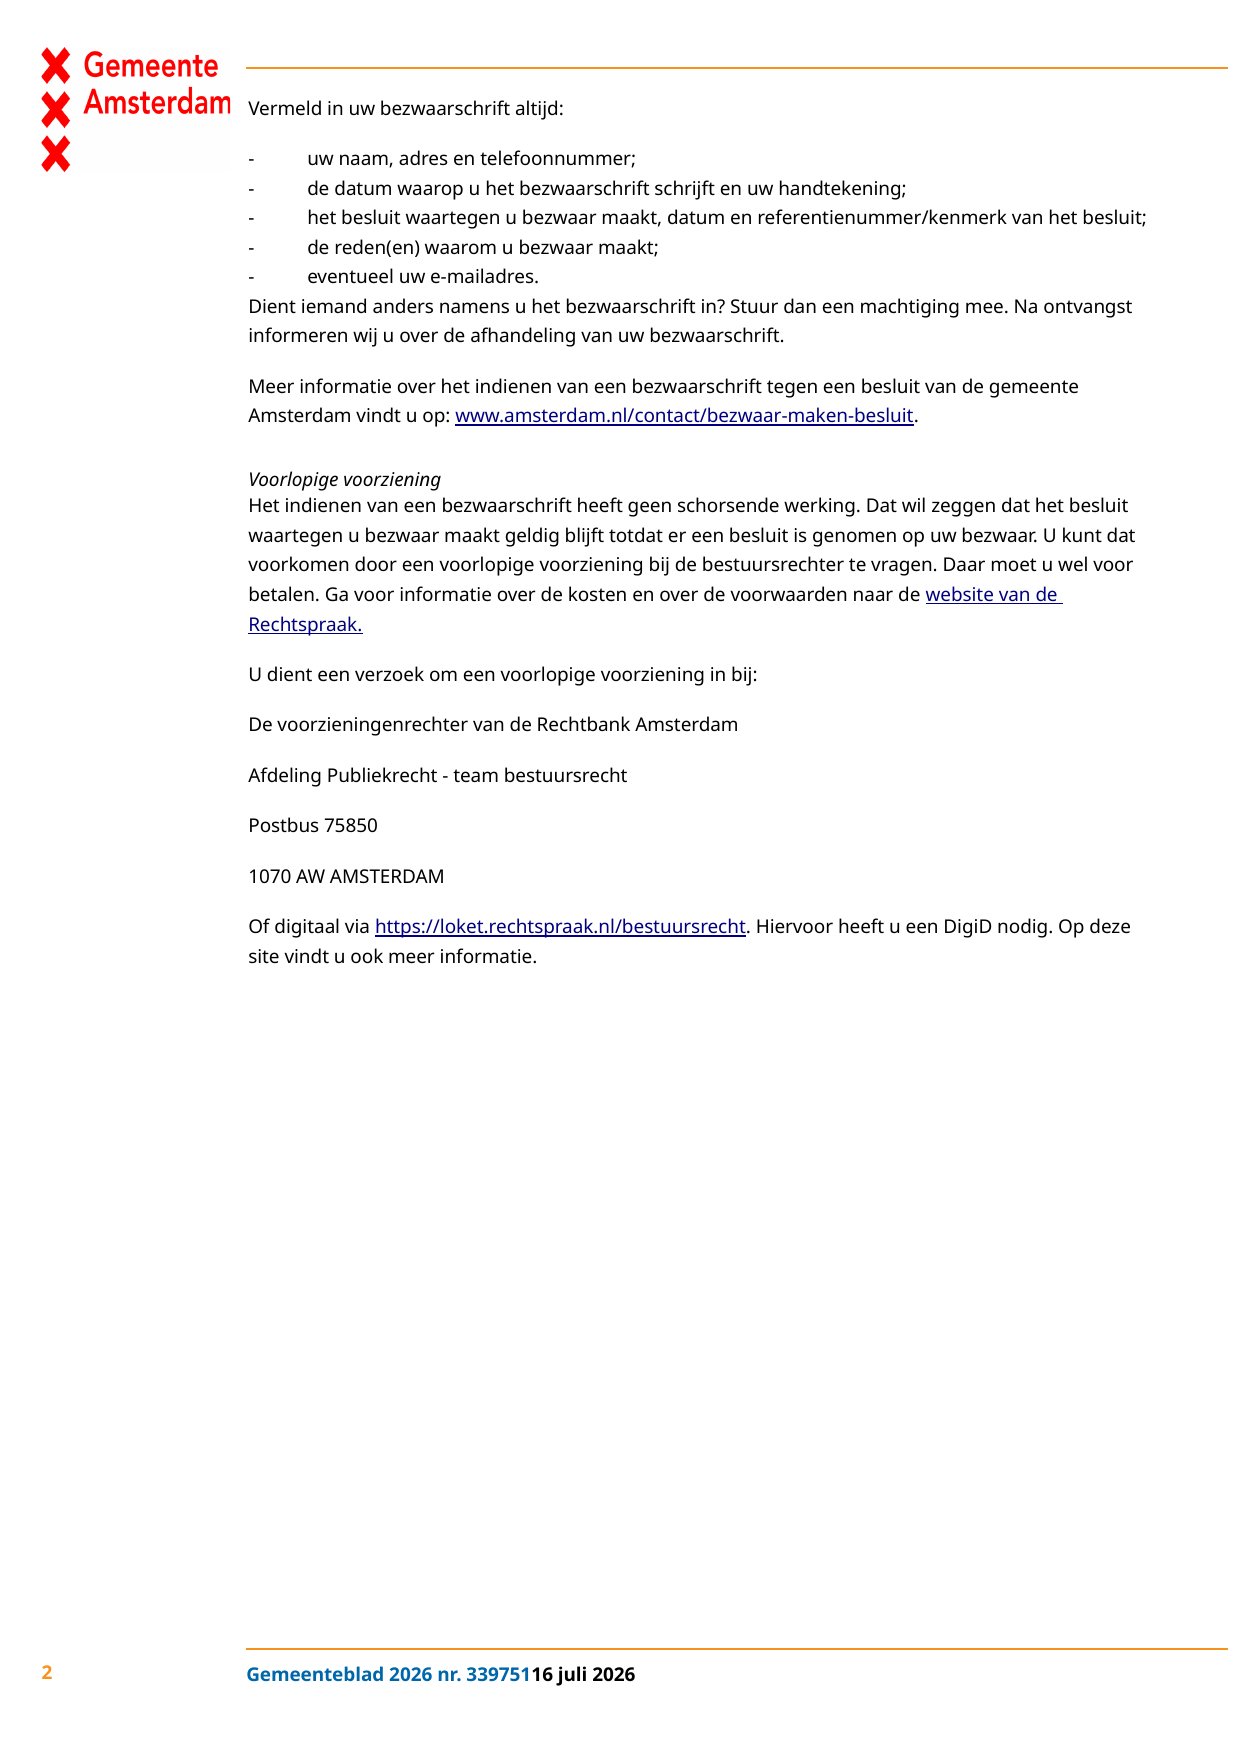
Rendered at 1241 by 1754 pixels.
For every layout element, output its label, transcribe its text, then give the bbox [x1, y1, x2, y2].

text De voorzieningenrechter van de Rechtbank Amsterdam [248, 712, 1152, 737]
text Postbus 75850 [248, 812, 1152, 838]
text U dient een verzoek om een voorlopige voorziening in bij: [248, 661, 1152, 687]
picture [41, 47, 231, 172]
list het besluit waartegen u bezwaar maakt, datum en referentienummer/kenmerk van het besluit; [248, 204, 1152, 230]
list uw naam, adres en telefoonnummer; [248, 145, 1152, 171]
text Dient iemand anders namens u het bezwaarschrift in? Stuur dan een machtiging mee. Na ontvangst informeren wij u over de afhandeling van uw bezwaarschrift. [248, 293, 1152, 348]
text Vermeld in uw bezwaarschrift altijd: [248, 95, 1152, 121]
list eventueel uw e-mailadres. [248, 263, 1152, 289]
text Of digitaal via https://loket.rechtspraak.nl/bestuursrecht. Hiervoor heeft u een DigiD nodig. Op deze site vindt u ook meer informatie. [248, 913, 1152, 968]
list de datum waarop u het bezwaarschrift schrijft en uw handtekening; [248, 175, 1152, 201]
list de reden(en) waarom u bezwaar maakt; [248, 234, 1152, 260]
text 1070 AW AMSTERDAM [248, 863, 1152, 888]
text Het indienen van een bezwaarschrift heeft geen schorsende werking. Dat wil zeggen dat het besluit waartegen u bezwaar maakt geldig blijft totdat er een besluit is genomen op uw bezwaar. U kunt dat voorkomen door een voorlopige voorziening bij de bestuursrechter te vragen. Daar moet u wel voor betalen. Ga voor informatie over de kosten en over de voorwaarden naar de website van de Rechtspraak. [248, 492, 1152, 636]
text Afdeling Publiekrecht - team bestuursrecht [248, 762, 1152, 788]
text Voorlopige voorziening [248, 467, 1152, 492]
text Meer informatie over het indienen van een bezwaarschrift tegen een besluit van de gemeente Amsterdam vindt u op: www.amsterdam.nl/contact/bezwaar-maken-besluit. [248, 373, 1152, 428]
